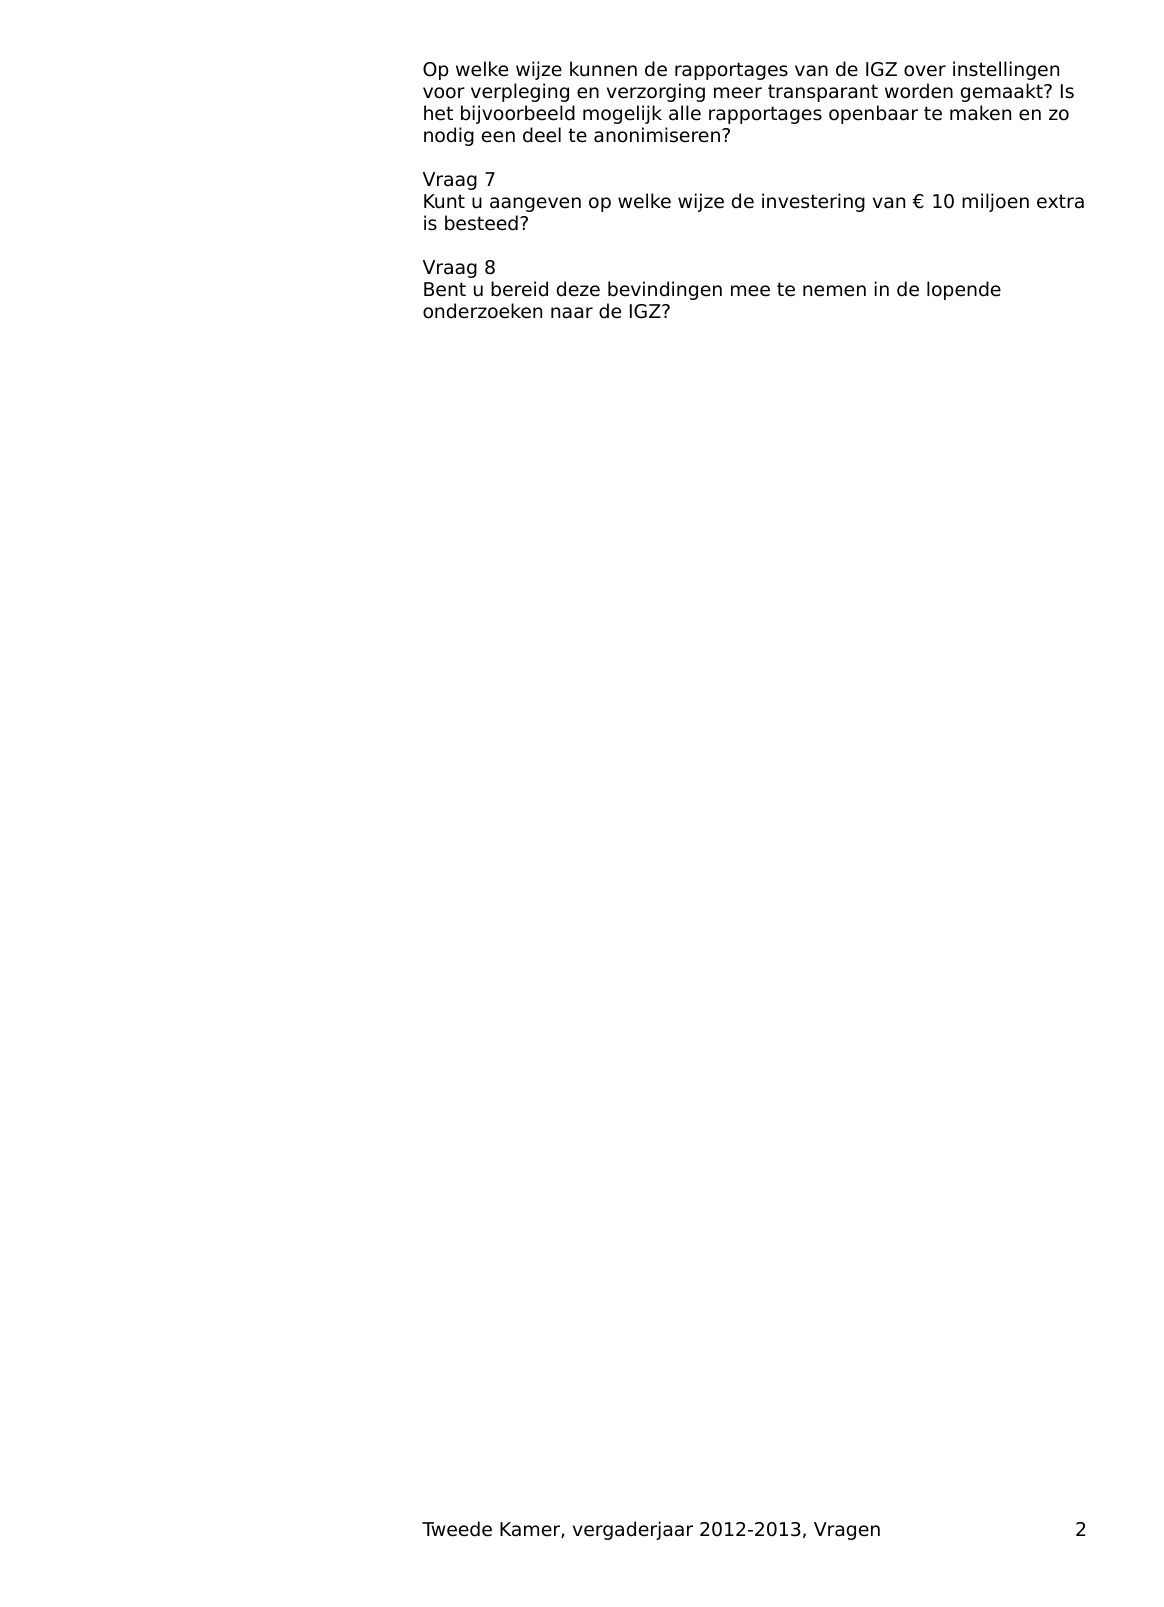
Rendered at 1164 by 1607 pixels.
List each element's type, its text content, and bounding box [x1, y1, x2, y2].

text Kunt u aangeven op welke wijze de investering van € 10 miljoen extra is besteed? [422, 191, 1087, 235]
text Vraag 8 [422, 257, 1087, 279]
text Bent u bereid deze bevindingen mee te nemen in de lopende onderzoeken naar de IGZ? [422, 279, 1087, 323]
text Vraag 7 [422, 169, 1087, 191]
text Op welke wijze kunnen de rapportages van de IGZ over instellingen voor verpleging en verzorging meer transparant worden gemaakt? Is het bijvoorbeeld mogelijk alle rapportages openbaar te maken en zo nodig een deel te anonimiseren? [422, 59, 1087, 147]
